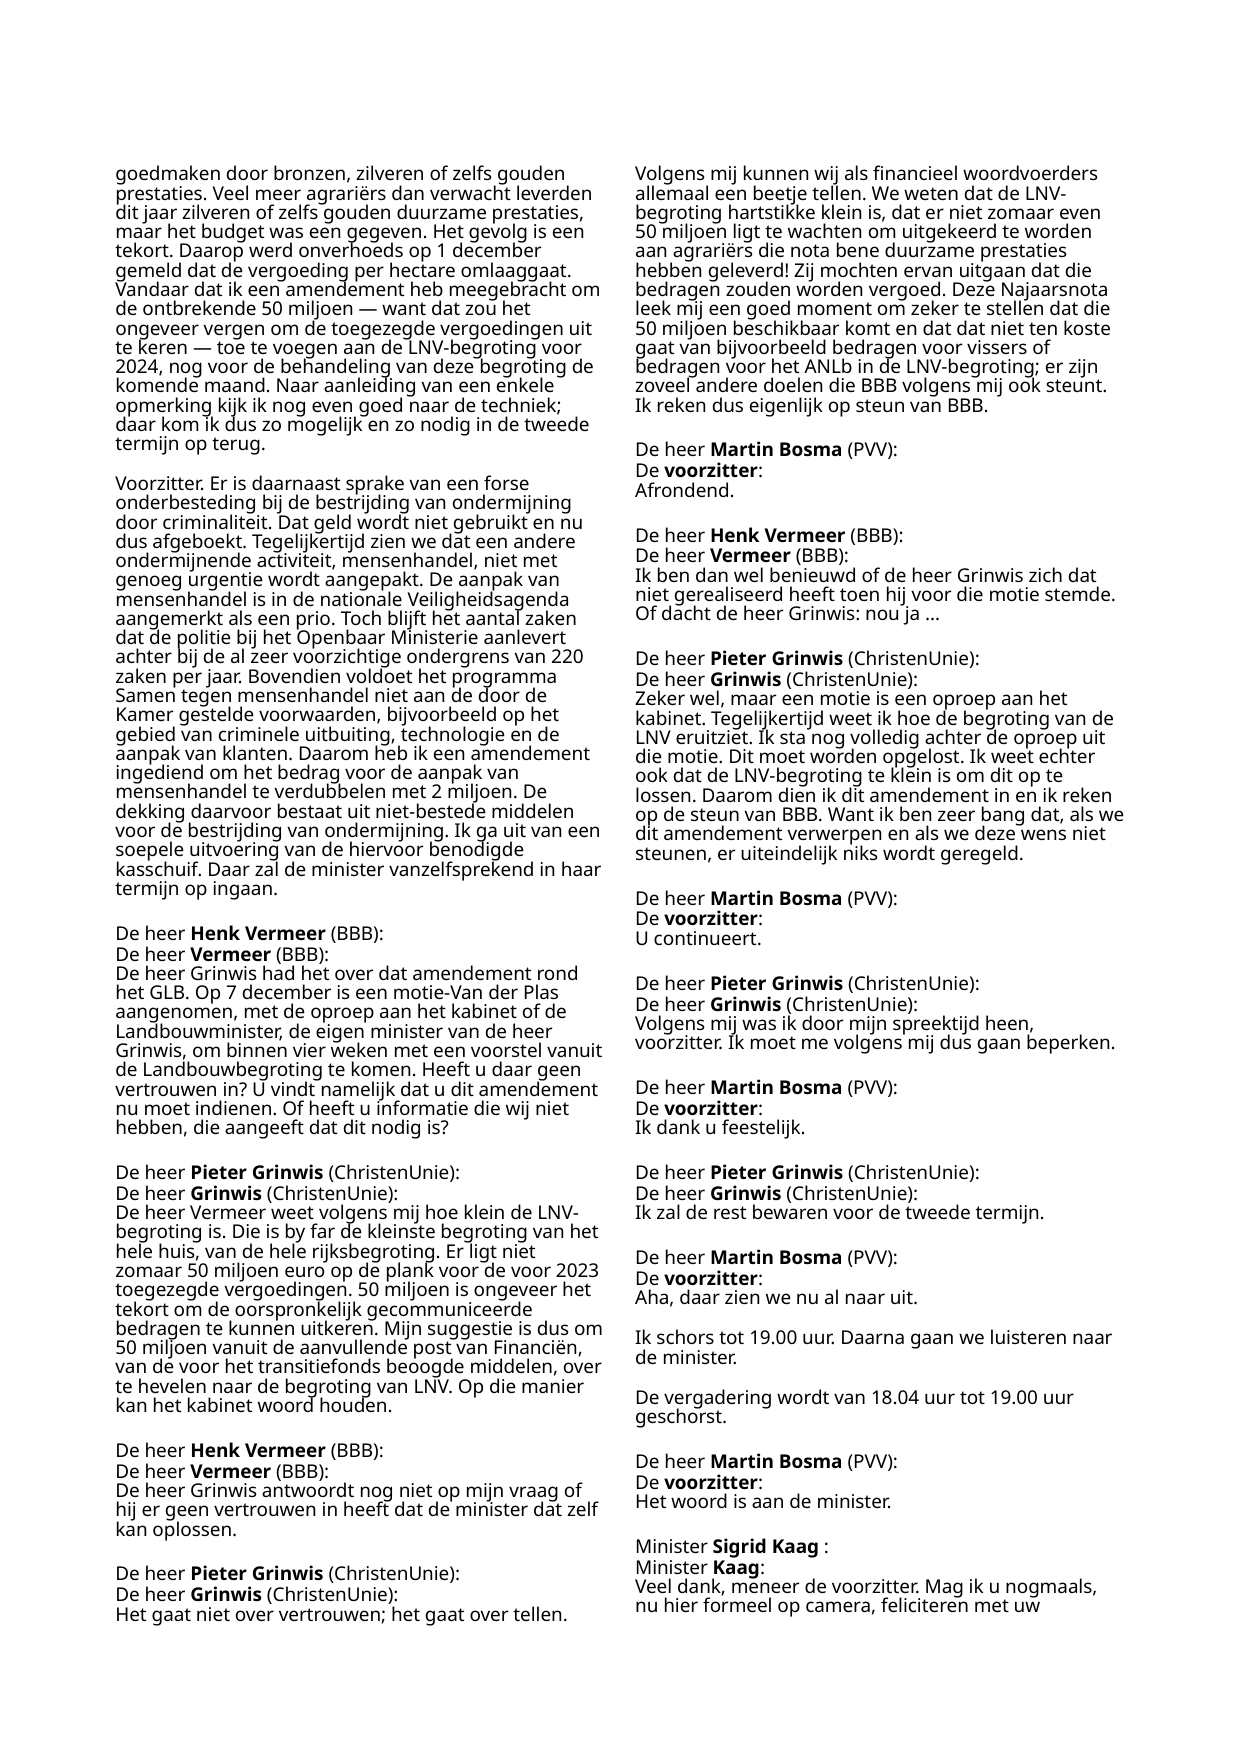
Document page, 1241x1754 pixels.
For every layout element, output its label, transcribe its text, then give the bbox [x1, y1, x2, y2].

text De vergadering wordt van 18.04 uur tot 19.00 uur geschorst. [635, 1389, 1125, 1427]
text De heer Pieter Grinwis (ChristenUnie): [635, 970, 1125, 996]
text Minister Kaag: [635, 1559, 1125, 1578]
text Minister Sigrid Kaag : [635, 1533, 1125, 1559]
text De heer Vermeer (BBB): [115, 1463, 605, 1482]
text De voorzitter: [635, 1100, 1125, 1119]
text goedmaken door bronzen, zilveren of zelfs gouden prestaties. Veel meer agrariërs dan verwacht leverden dit jaar zilveren of zelfs gouden duurzame prestaties, maar het budget was een gegeven. Het gevolg is een tekort. Daarop werd onverhoeds op 1 december gemeld dat de vergoeding per hectare omlaaggaat. Vandaar dat ik een amendement heb meegebracht om de ontbrekende 50 miljoen — want dat zou het ongeveer vergen om de toegezegde vergoedingen uit te keren — toe te voegen aan de LNV-begroting voor 2024, nog voor de behandeling van deze begroting de komende maand. Naar aanleiding van een enkele opmerking kijk ik nog even goed naar de techniek; daar kom ik dus zo mogelijk en zo nodig in de tweede termijn op terug. [115, 165, 605, 454]
text De voorzitter: [635, 1270, 1125, 1289]
text U continueert. [635, 930, 1125, 949]
text Het gaat niet over vertrouwen; het gaat over tellen. [115, 1606, 605, 1625]
text Zeker wel, maar een motie is een oproep aan het kabinet. Tegelijkertijd weet ik hoe de begroting van de LNV eruitziet. Ik sta nog volledig achter de oproep uit die motie. Dit moet worden opgelost. Ik weet echter ook dat de LNV-begroting te klein is om dit op te lossen. Daarom dien ik dit amendement in en ik reken op de steun van BBB. Want ik ben zeer bang dat, als we dit amendement verwerpen en als we deze wens niet steunen, er uiteindelijk niks wordt geregeld. [635, 690, 1125, 864]
text De voorzitter: [635, 910, 1125, 930]
text De heer Henk Vermeer (BBB): [115, 1437, 605, 1463]
text De heer Grinwis (ChristenUnie): [115, 1185, 605, 1204]
text De heer Martin Bosma (PVV): [635, 1074, 1125, 1100]
text De voorzitter: [635, 462, 1125, 482]
text De heer Martin Bosma (PVV): [635, 1448, 1125, 1474]
text Volgens mij was ik door mijn spreektijd heen, voorzitter. Ik moet me volgens mij dus gaan beperken. [635, 1015, 1125, 1053]
text De heer Vermeer (BBB): [635, 547, 1125, 567]
text Ik zal de rest bewaren voor de tweede termijn. [635, 1204, 1125, 1223]
text Volgens mij kunnen wij als financieel woordvoerders allemaal een beetje tellen. We weten dat de LNV-begroting hartstikke klein is, dat er niet zomaar even 50 miljoen ligt te wachten om uitgekeerd te worden aan agrariërs die nota bene duurzame prestaties hebben geleverd! Zij mochten ervan uitgaan dat die bedragen zouden worden vergoed. Deze Najaarsnota leek mij een goed moment om zeker te stellen dat die 50 miljoen beschikbaar komt en dat dat niet ten koste gaat van bijvoorbeeld bedragen voor vissers of bedragen voor het ANLb in de LNV-begroting; er zijn zoveel andere doelen die BBB volgens mij ook steunt. Ik reken dus eigenlijk op steun van BBB. [635, 165, 1125, 416]
text De heer Grinwis (ChristenUnie): [635, 671, 1125, 690]
text De heer Henk Vermeer (BBB): [635, 522, 1125, 547]
text De heer Martin Bosma (PVV): [635, 437, 1125, 462]
text De heer Pieter Grinwis (ChristenUnie): [635, 1159, 1125, 1185]
text De heer Grinwis (ChristenUnie): [635, 1185, 1125, 1204]
text De heer Grinwis (ChristenUnie): [635, 996, 1125, 1015]
text De heer Pieter Grinwis (ChristenUnie): [115, 1561, 605, 1586]
text De voorzitter: [635, 1474, 1125, 1493]
text De heer Vermeer (BBB): [115, 946, 605, 965]
text Ik dank u feestelijk. [635, 1119, 1125, 1138]
text Voorzitter. Er is daarnaast sprake van een forse onderbesteding bij de bestrijding van ondermijning door criminaliteit. Dat geld wordt niet gebruikt en nu dus afgeboekt. Tegelijkertijd zien we dat een andere ondermijnende activiteit, mensenhandel, niet met genoeg urgentie wordt aangepakt. De aanpak van mensenhandel is in de nationale Veiligheidsagenda aangemerkt als een prio. Toch blijft het aantal zaken dat de politie bij het Openbaar Ministerie aanlevert achter bij de al zeer voorzichtige ondergrens van 220 zaken per jaar. Bovendien voldoet het programma Samen tegen mensenhandel niet aan de door de Kamer gestelde voorwaarden, bijvoorbeeld op het gebied van criminele uitbuiting, technologie en de aanpak van klanten. Daarom heb ik een amendement ingediend om het bedrag voor de aanpak van mensenhandel te verdubbelen met 2 miljoen. De dekking daarvoor bestaat uit niet-bestede middelen voor de bestrijding van ondermijning. Ik ga uit van een soepele uitvoering van de hiervoor benodigde kasschuif. Daar zal de minister vanzelfsprekend in haar termijn op ingaan. [115, 475, 605, 899]
text De heer Henk Vermeer (BBB): [115, 920, 605, 946]
text De heer Martin Bosma (PVV): [635, 1244, 1125, 1270]
text De heer Vermeer weet volgens mij hoe klein de LNV-begroting is. Die is by far de kleinste begroting van het hele huis, van de hele rijksbegroting. Er ligt niet zomaar 50 miljoen euro op de plank voor de voor 2023 toegezegde vergoedingen. 50 miljoen is ongeveer het tekort om de oorspronkelijk gecommuniceerde bedragen te kunnen uitkeren. Mijn suggestie is dus om 50 miljoen vanuit de aanvullende post van Financiën, van de voor het transitiefonds beoogde middelen, over te hevelen naar de begroting van LNV. Op die manier kan het kabinet woord houden. [115, 1204, 605, 1416]
text De heer Martin Bosma (PVV): [635, 885, 1125, 910]
text De heer Grinwis antwoordt nog niet op mijn vraag of hij er geen vertrouwen in heeft dat de minister dat zelf kan oplossen. [115, 1482, 605, 1540]
text Veel dank, meneer de voorzitter. Mag ik u nogmaals, nu hier formeel op camera, feliciteren met uw [635, 1578, 1125, 1617]
text Het woord is aan de minister. [635, 1493, 1125, 1512]
text De heer Grinwis had het over dat amendement rond het GLB. Op 7 december is een motie-Van der Plas aangenomen, met de oproep aan het kabinet of de Landbouwminister, de eigen minister van de heer Grinwis, om binnen vier weken met een voorstel vanuit de Landbouwbegroting te komen. Heeft u daar geen vertrouwen in? U vindt namelijk dat u dit amendement nu moet indienen. Of heeft u informatie die wij niet hebben, die aangeeft dat dit nodig is? [115, 965, 605, 1138]
text Ik ben dan wel benieuwd of de heer Grinwis zich dat niet gerealiseerd heeft toen hij voor die motie stemde. Of dacht de heer Grinwis: nou ja … [635, 567, 1125, 624]
text Afrondend. [635, 482, 1125, 501]
text Ik schors tot 19.00 uur. Daarna gaan we luisteren naar de minister. [635, 1329, 1125, 1368]
text Aha, daar zien we nu al naar uit. [635, 1289, 1125, 1309]
text De heer Pieter Grinwis (ChristenUnie): [635, 645, 1125, 671]
text De heer Pieter Grinwis (ChristenUnie): [115, 1159, 605, 1185]
text De heer Grinwis (ChristenUnie): [115, 1586, 605, 1606]
